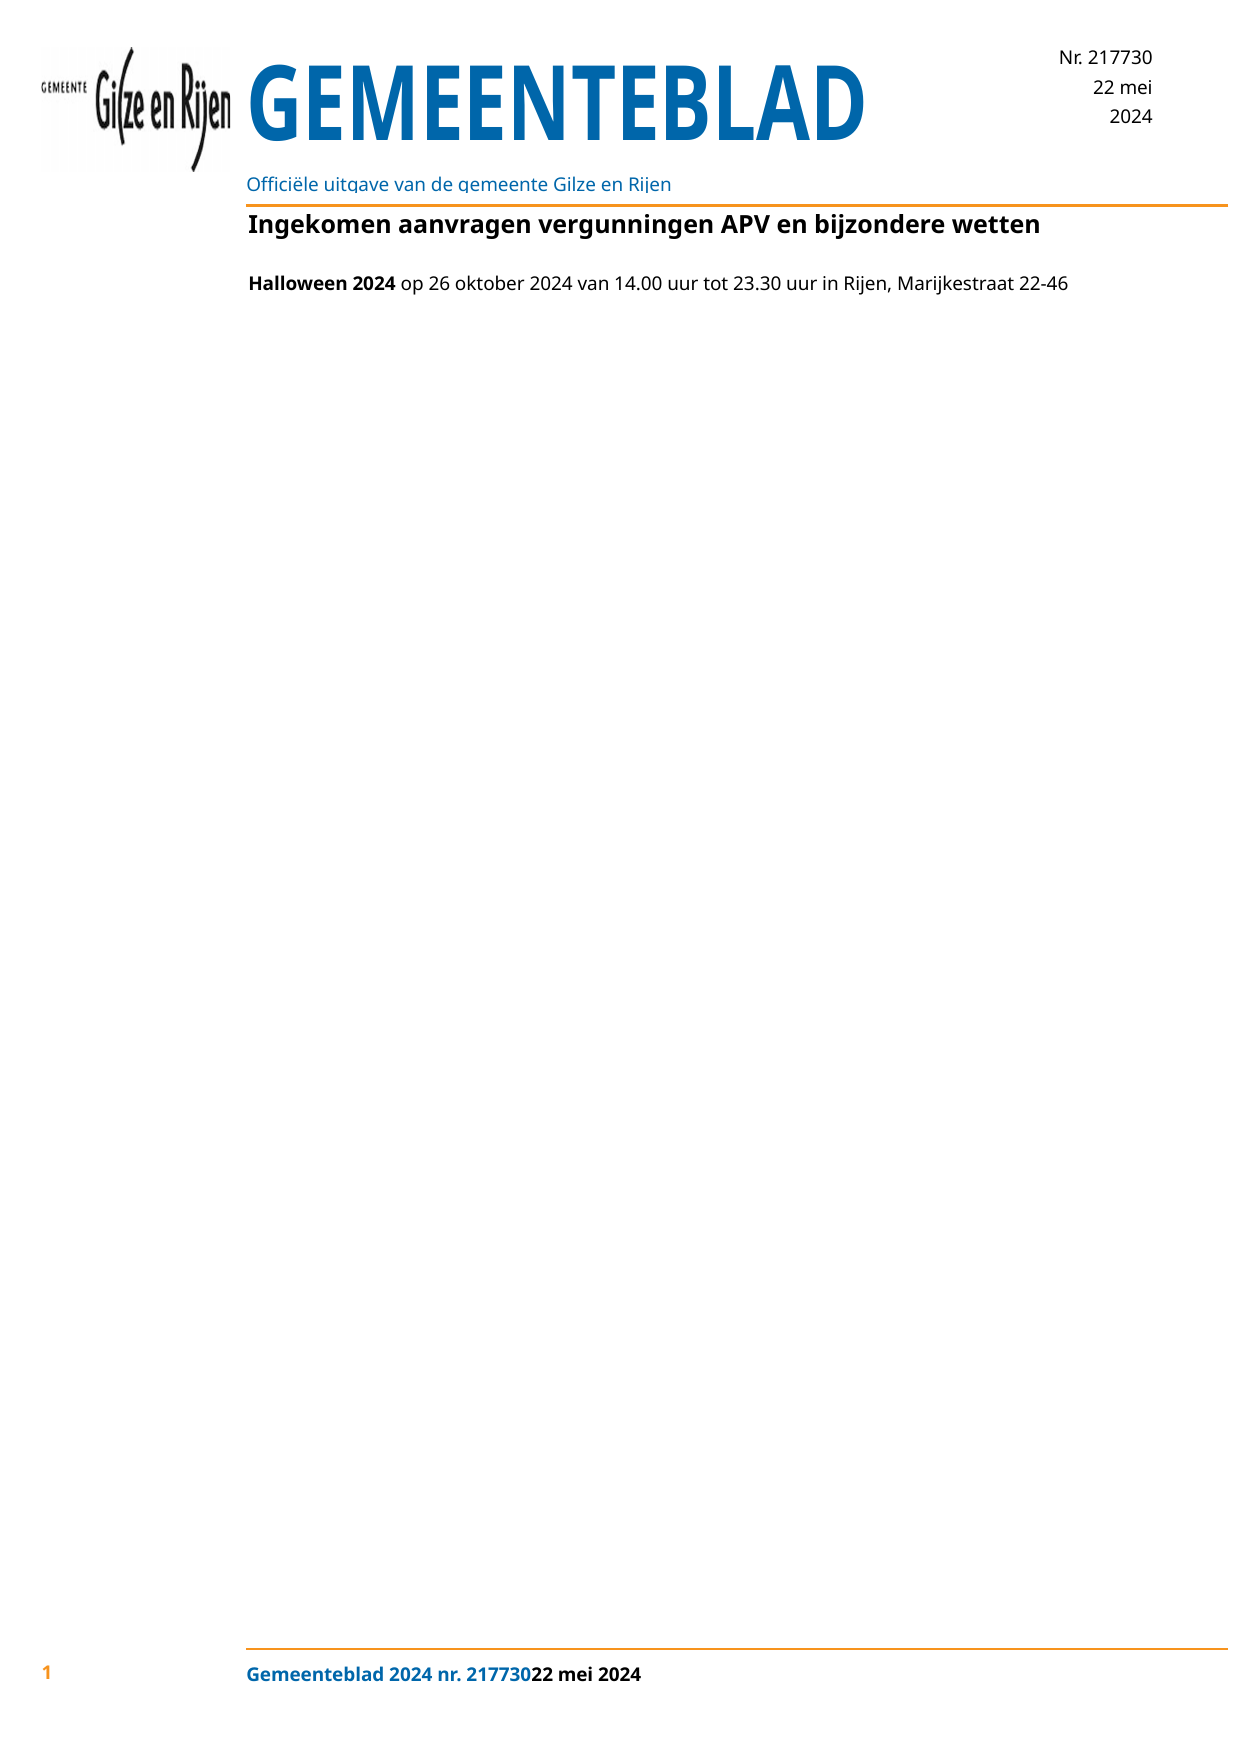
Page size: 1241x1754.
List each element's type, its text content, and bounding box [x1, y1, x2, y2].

text Ingekomen aanvragen vergunningen APV en bijzondere wetten [248, 207, 1152, 241]
text Halloween 2024 op 26 oktober 2024 van 14.00 uur tot 23.30 uur in Rijen, Marijkestraat 22-46 [248, 270, 1152, 296]
picture [41, 47, 231, 172]
